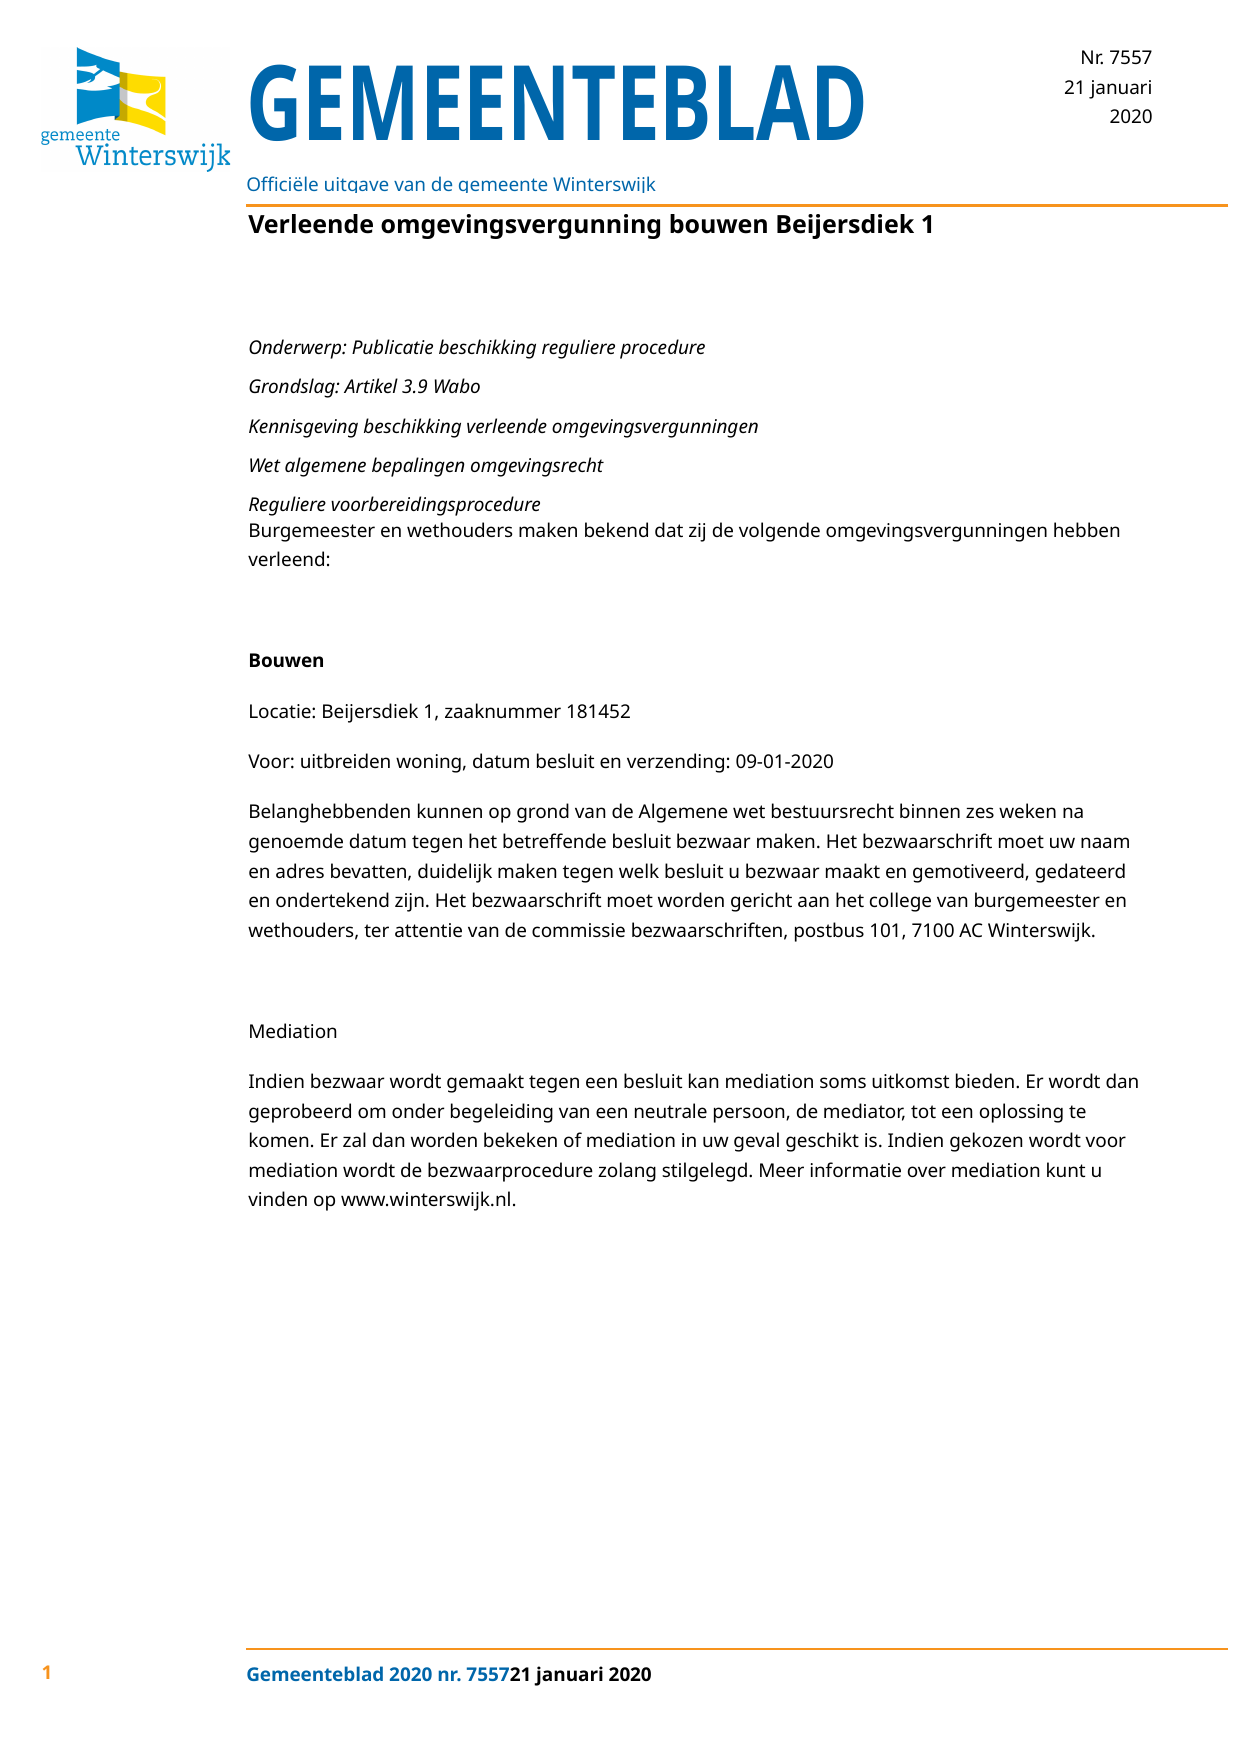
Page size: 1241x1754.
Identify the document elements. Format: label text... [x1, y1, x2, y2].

text Verleende omgevingsvergunning bouwen Beijersdiek 1 [248, 207, 1152, 241]
text Kennisgeving beschikking verleende omgevingsvergunningen [248, 413, 1152, 438]
text Bouwen [248, 647, 1152, 673]
text Mediation [248, 1018, 1152, 1044]
text Grondslag: Artikel 3.9 Wabo [248, 373, 1152, 399]
text Indien bezwaar wordt gemaakt tegen een besluit kan mediation soms uitkomst bieden. Er wordt dan geprobeerd om onder begeleiding van een neutrale persoon, de mediator, tot een oplossing te komen. Er zal dan worden bekeken of mediation in uw geval geschikt is. Indien gekozen wordt voor mediation wordt de bezwaarprocedure zolang stilgelegd. Meer informatie over mediation kunt u vinden op www.winterswijk.nl. [248, 1068, 1152, 1212]
text Burgemeester en wethouders maken bekend dat zij de volgende omgevingsvergunningen hebben verleend: [248, 517, 1152, 572]
picture [41, 47, 231, 172]
text Locatie: Beijersdiek 1, zaaknummer 181452 [248, 698, 1152, 724]
text Reguliere voorbereidingsprocedure [248, 491, 1152, 517]
text Wet algemene bepalingen omgevingsrecht [248, 452, 1152, 478]
picture [225, 153, 231, 162]
text Belanghebbenden kunnen op grond van de Algemene wet bestuursrecht binnen zes weken na genoemde datum tegen het betreffende besluit bezwaar maken. Het bezwaarschrift moet uw naam en adres bevatten, duidelijk maken tegen welk besluit u bezwaar maakt en gemotiveerd, gedateerd en ondertekend zijn. Het bezwaarschrift moet worden gericht aan het college van burgemeester en wethouders, ter attentie van de commissie bezwaarschriften, postbus 101, 7100 AC Winterswijk. [248, 799, 1152, 943]
text Voor: uitbreiden woning, datum besluit en verzending: 09-01-2020 [248, 748, 1152, 774]
text Onderwerp: Publicatie beschikking reguliere procedure [248, 334, 1152, 360]
